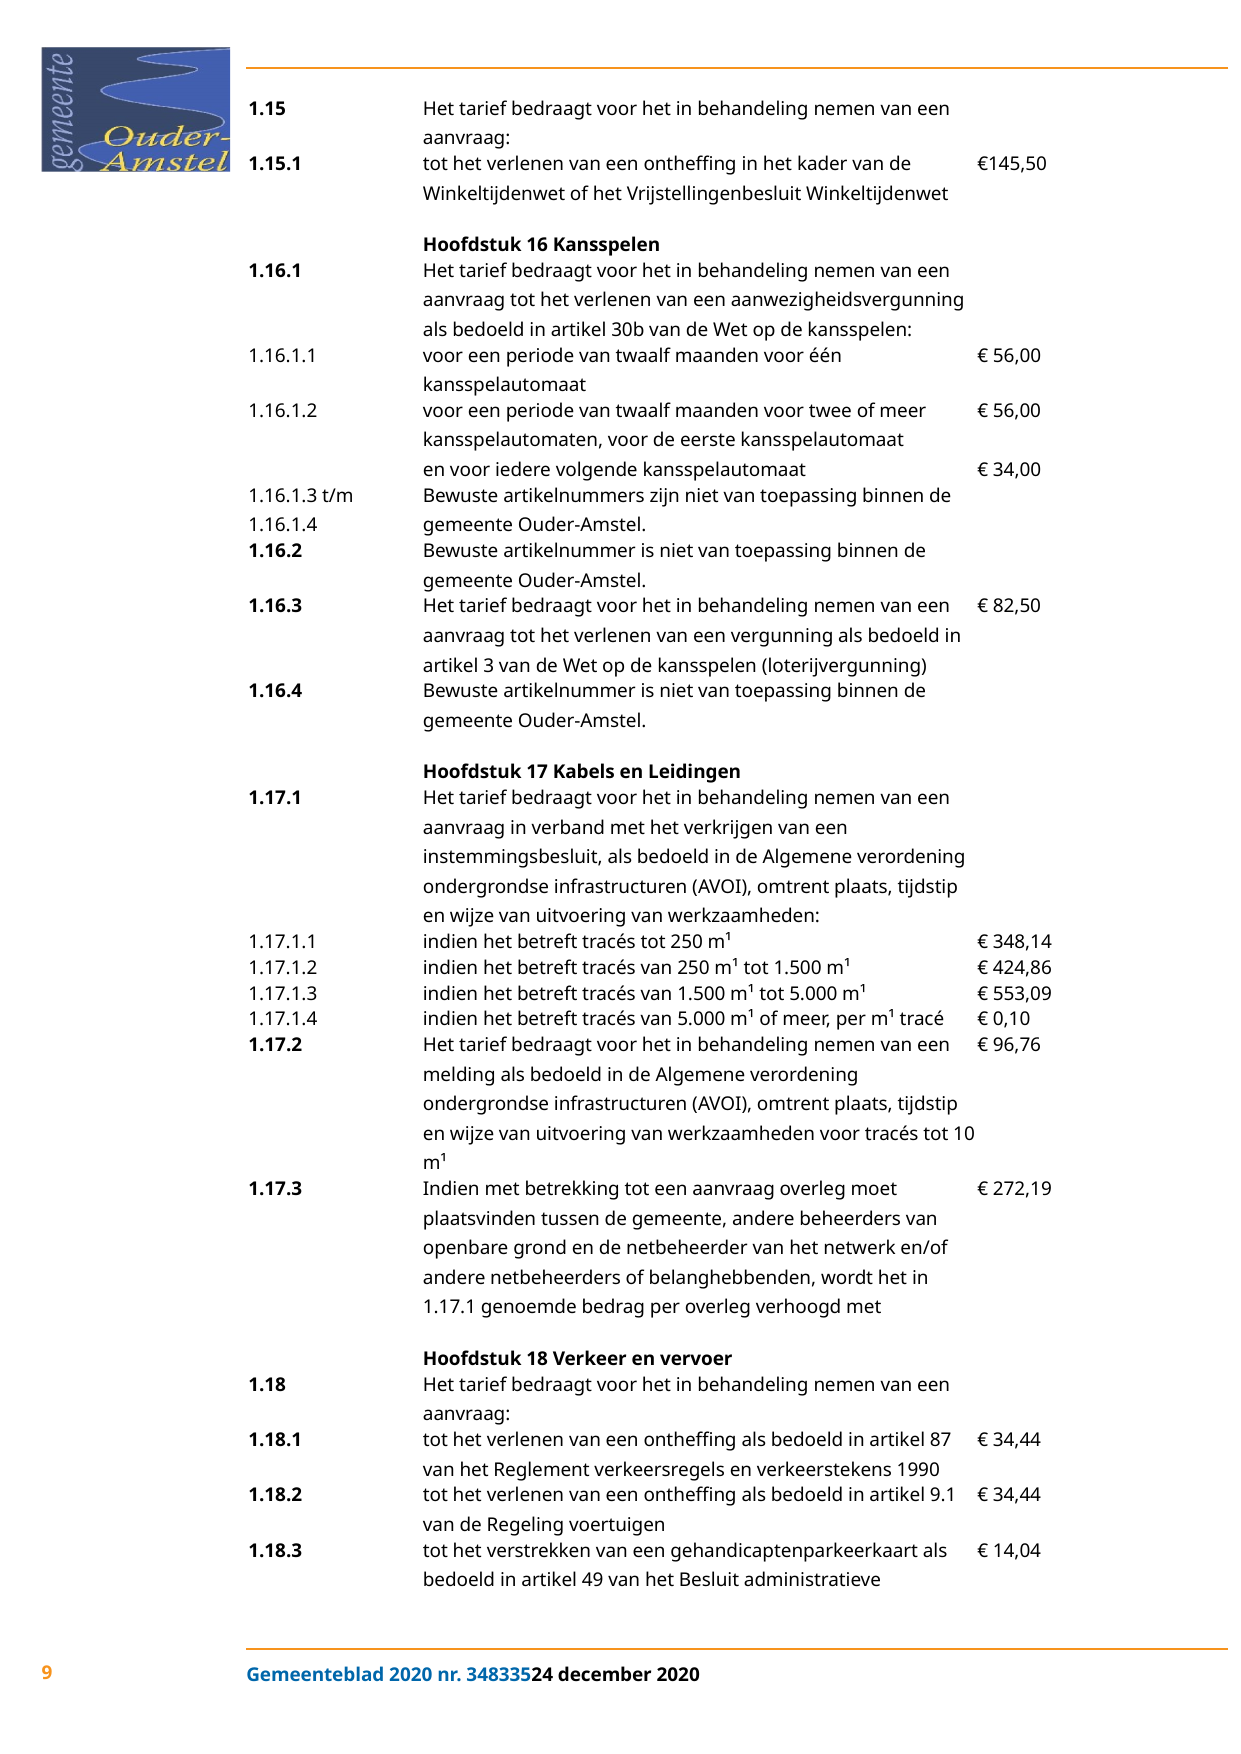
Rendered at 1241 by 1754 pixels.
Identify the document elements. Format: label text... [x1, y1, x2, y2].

table_cell € 424,86 [977, 954, 1152, 980]
table_cell [423, 205, 977, 231]
table_cell € 272,19 [977, 1175, 1152, 1319]
table_cell Bewuste artikelnummer is niet van toepassing binnen de gemeente Ouder-Amstel. [423, 678, 977, 733]
table_cell € 56,00 € 34,00 [977, 397, 1152, 482]
table_cell tot het verlenen van een ontheffing als bedoeld in artikel 9.1 van de Regeling voertuigen [423, 1481, 977, 1537]
picture [41, 47, 231, 172]
table_cell [423, 1319, 977, 1345]
table_cell 1.17.1 [248, 784, 423, 928]
table_cell [248, 205, 423, 231]
table_cell [977, 231, 1152, 257]
table_cell 1.17.2 [248, 1031, 423, 1175]
table_cell [977, 1345, 1152, 1371]
table_cell [977, 1319, 1152, 1345]
table_cell indien het betreft tracés van 1.500 m¹ tot 5.000 m¹ [423, 980, 977, 1006]
table_cell tot het verlenen van een ontheffing als bedoeld in artikel 87 van het Reglement verkeersregels en verkeerstekens 1990 [423, 1426, 977, 1481]
table_cell tot het verlenen van een ontheffing in het kader van de Winkeltijdenwet of het Vrijstellingenbesluit Winkeltijdenwet [423, 150, 977, 205]
table_cell 1.16.2 [248, 537, 423, 593]
table_cell [977, 205, 1152, 231]
table_cell 1.15.1 [248, 150, 423, 205]
table_cell Bewuste artikelnummer is niet van toepassing binnen de gemeente Ouder-Amstel. [423, 537, 977, 593]
table_cell Bewuste artikelnummers zijn niet van toepassing binnen de gemeente Ouder-Amstel. [423, 482, 977, 537]
table_cell €145,50 [977, 150, 1152, 205]
table_cell 1.16.1.3 t/m 1.16.1.4 [248, 482, 423, 537]
table_cell 1.18.1 [248, 1426, 423, 1481]
table_cell [977, 733, 1152, 758]
table_cell [977, 537, 1152, 593]
table_cell 1.18.3 [248, 1537, 423, 1592]
table_cell 1.17.1.3 [248, 980, 423, 1006]
table_cell 1.16.3 [248, 593, 423, 677]
table_cell 1.16.1.1 [248, 342, 423, 397]
table_cell € 82,50 [977, 593, 1152, 677]
table_cell [977, 784, 1152, 928]
table_cell 1.18.2 [248, 1481, 423, 1537]
table_cell Het tarief bedraagt voor het in behandeling nemen van een aanvraag: [423, 95, 977, 150]
table_cell Hoofdstuk 16 Kansspelen [423, 231, 977, 257]
table_cell [248, 1319, 423, 1345]
table_cell 1.17.1.2 [248, 954, 423, 980]
table_cell indien het betreft tracés van 250 m¹ tot 1.500 m¹ [423, 954, 977, 980]
table_cell € 34,44 [977, 1426, 1152, 1481]
table_cell Het tarief bedraagt voor het in behandeling nemen van een aanvraag tot het verlenen van een vergunning als bedoeld in artikel 3 van de Wet op de kansspelen (loterijvergunning) [423, 593, 977, 677]
table_cell tot het verstrekken van een gehandicaptenparkeerkaart als bedoeld in artikel 49 van het Besluit administratieve [423, 1537, 977, 1592]
table_cell 1.17.3 [248, 1175, 423, 1319]
table_cell indien het betreft tracés tot 250 m¹ [423, 928, 977, 954]
table_cell [977, 678, 1152, 733]
table_cell 1.15 [248, 95, 423, 150]
table_cell Hoofdstuk 17 Kabels en Leidingen [423, 759, 977, 784]
table_cell 1.17.1.1 [248, 928, 423, 954]
table_cell Het tarief bedraagt voor het in behandeling nemen van een aanvraag tot het verlenen van een aanwezigheidsvergunning als bedoeld in artikel 30b van de Wet op de kansspelen: [423, 257, 977, 342]
table_cell [977, 482, 1152, 537]
table_cell € 56,00 [977, 342, 1152, 397]
table_cell voor een periode van twaalf maanden voor één kansspelautomaat [423, 342, 977, 397]
table_cell € 34,44 [977, 1481, 1152, 1537]
table_cell [248, 759, 423, 784]
table_cell 1.17.1.4 [248, 1006, 423, 1031]
table_cell [423, 733, 977, 758]
table_cell 1.16.1.2 [248, 397, 423, 482]
table_cell [977, 1371, 1152, 1426]
table_cell € 96,76 [977, 1031, 1152, 1175]
table_cell € 553,09 [977, 980, 1152, 1006]
table_cell voor een periode van twaalf maanden voor twee of meer kansspelautomaten, voor de eerste kansspelautomaat en voor iedere volgende kansspelautomaat [423, 397, 977, 482]
table_cell Indien met betrekking tot een aanvraag overleg moet plaatsvinden tussen de gemeente, andere beheerders van openbare grond en de netbeheerder van het netwerk en/of andere netbeheerders of belanghebbenden, wordt het in 1.17.1 genoemde bedrag per overleg verhoogd met [423, 1175, 977, 1319]
table_cell 1.16.4 [248, 678, 423, 733]
table_cell Het tarief bedraagt voor het in behandeling nemen van een aanvraag: [423, 1371, 977, 1426]
table_cell [248, 1345, 423, 1371]
table_cell 1.16.1 [248, 257, 423, 342]
table_cell [977, 759, 1152, 784]
table_cell [977, 95, 1152, 150]
table_cell € 348,14 [977, 928, 1152, 954]
table_cell Het tarief bedraagt voor het in behandeling nemen van een aanvraag in verband met het verkrijgen van een instemmingsbesluit, als bedoeld in de Algemene verordening ondergrondse infrastructuren (AVOI), omtrent plaats, tijdstip en wijze van uitvoering van werkzaamheden: [423, 784, 977, 928]
table_cell [977, 257, 1152, 342]
table_cell € 0,10 [977, 1006, 1152, 1031]
table_cell [248, 231, 423, 257]
table_cell [248, 733, 423, 758]
table_cell € 14,04 [977, 1537, 1152, 1592]
table_cell Hoofdstuk 18 Verkeer en vervoer [423, 1345, 977, 1371]
table_cell Het tarief bedraagt voor het in behandeling nemen van een melding als bedoeld in de Algemene verordening ondergrondse infrastructuren (AVOI), omtrent plaats, tijdstip en wijze van uitvoering van werkzaamheden voor tracés tot 10 m¹ [423, 1031, 977, 1175]
table_cell indien het betreft tracés van 5.000 m¹ of meer, per m¹ tracé [423, 1006, 977, 1031]
table_cell 1.18 [248, 1371, 423, 1426]
